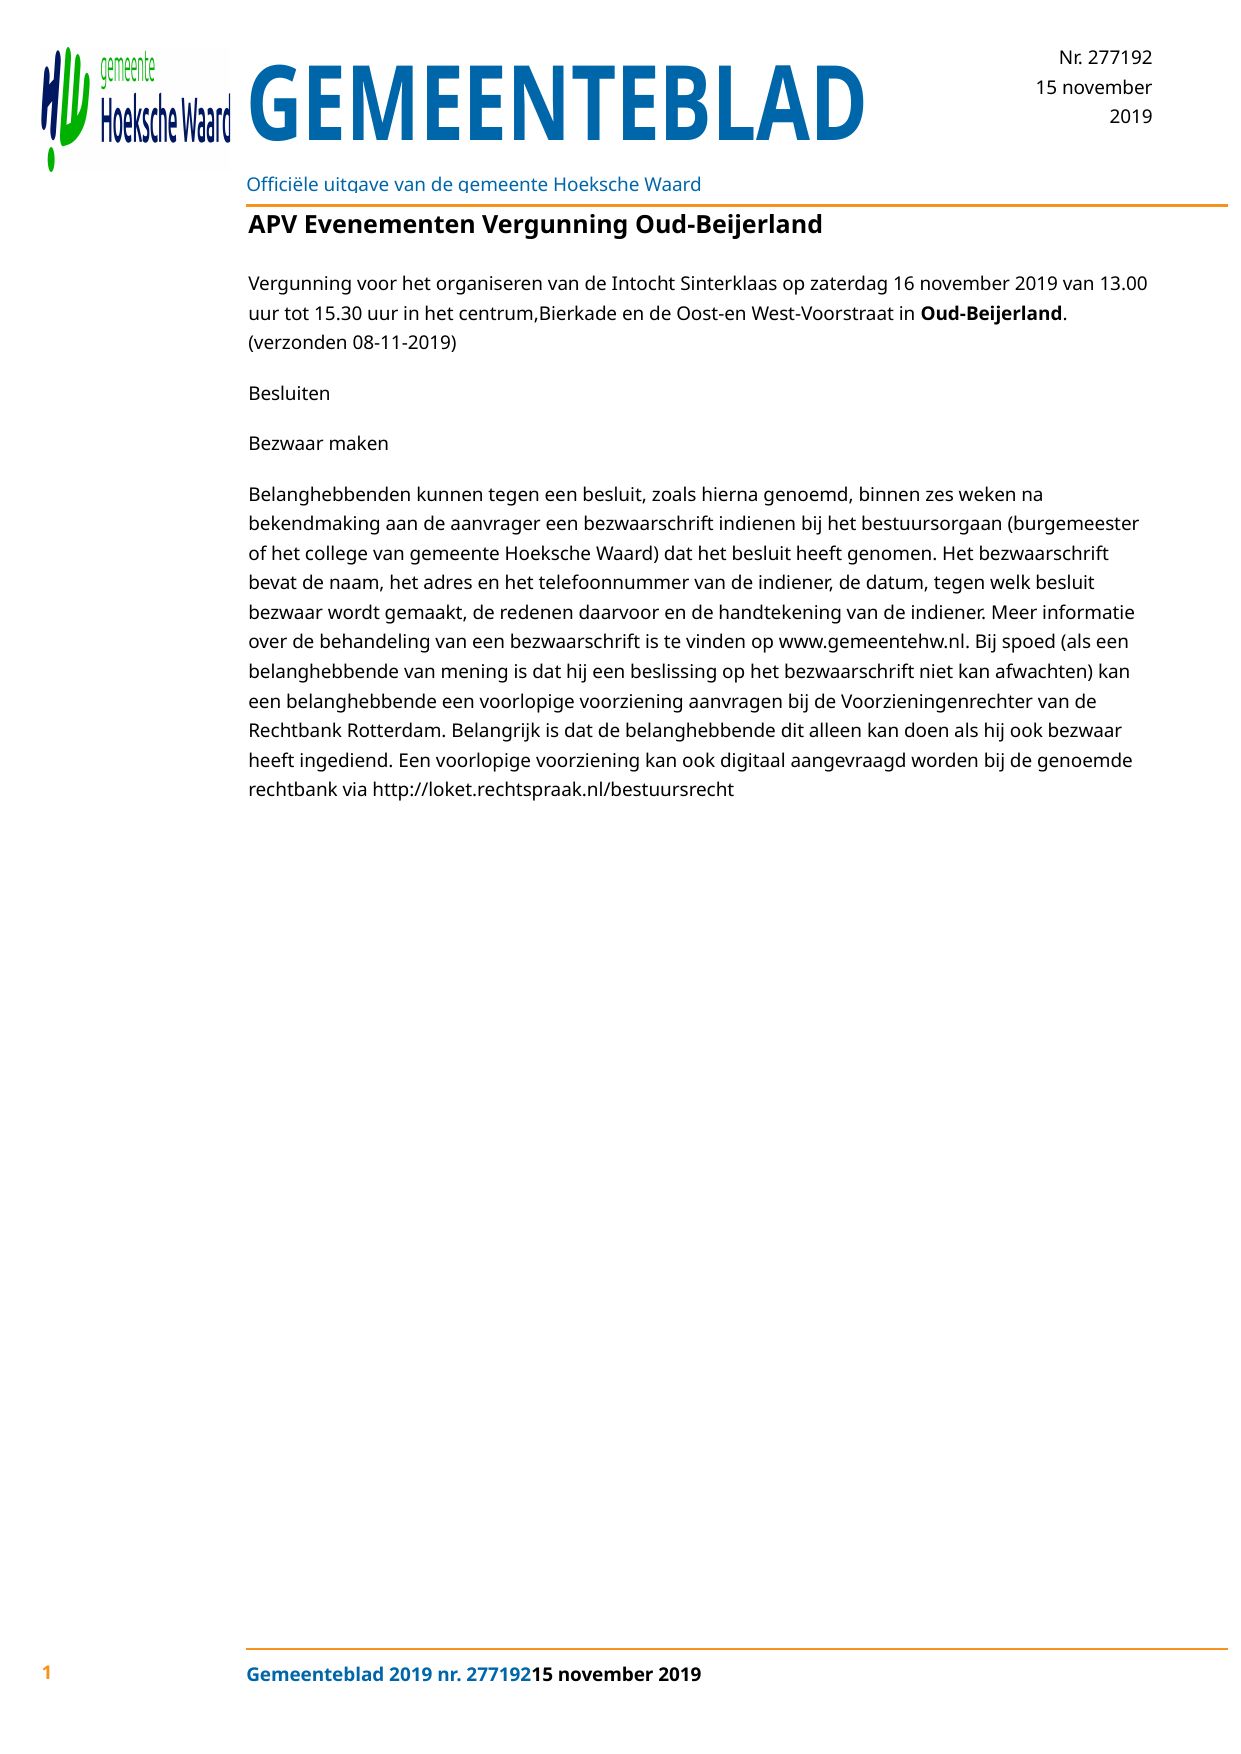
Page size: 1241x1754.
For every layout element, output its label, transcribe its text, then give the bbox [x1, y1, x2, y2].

text APV Evenementen Vergunning Oud-Beijerland [248, 207, 1152, 241]
text Besluiten [248, 380, 1152, 406]
text Belanghebbenden kunnen tegen een besluit, zoals hierna genoemd, binnen zes weken na bekendmaking aan de aanvrager een bezwaarschrift indienen bij het bestuursorgaan (burgemeester of het college van gemeente Hoeksche Waard) dat het besluit heeft genomen. Het bezwaarschrift bevat de naam, het adres en het telefoonnummer van de indiener, de datum, tegen welk besluit bezwaar wordt gemaakt, de redenen daarvoor en de handtekening van de indiener. Meer informatie over de behandeling van een bezwaarschrift is te vinden op www.gemeentehw.nl. Bij spoed (als een belanghebbende van mening is dat hij een beslissing op het bezwaarschrift niet kan afwachten) kan een belanghebbende een voorlopige voorziening aanvragen bij de Voorzieningenrechter van de Rechtbank Rotterdam. Belangrijk is dat de belanghebbende dit alleen kan doen als hij ook bezwaar heeft ingediend. Een voorlopige voorziening kan ook digitaal aangevraagd worden bij de genoemde rechtbank via http://loket.rechtspraak.nl/bestuursrecht [248, 481, 1152, 802]
text Vergunning voor het organiseren van de Intocht Sinterklaas op zaterdag 16 november 2019 van 13.00 uur tot 15.30 uur in het centrum,Bierkade en de Oost-en West-Voorstraat in Oud-Beijerland.(verzonden 08-11-2019) [248, 270, 1152, 355]
text Bezwaar maken [248, 430, 1152, 456]
picture [41, 47, 231, 172]
